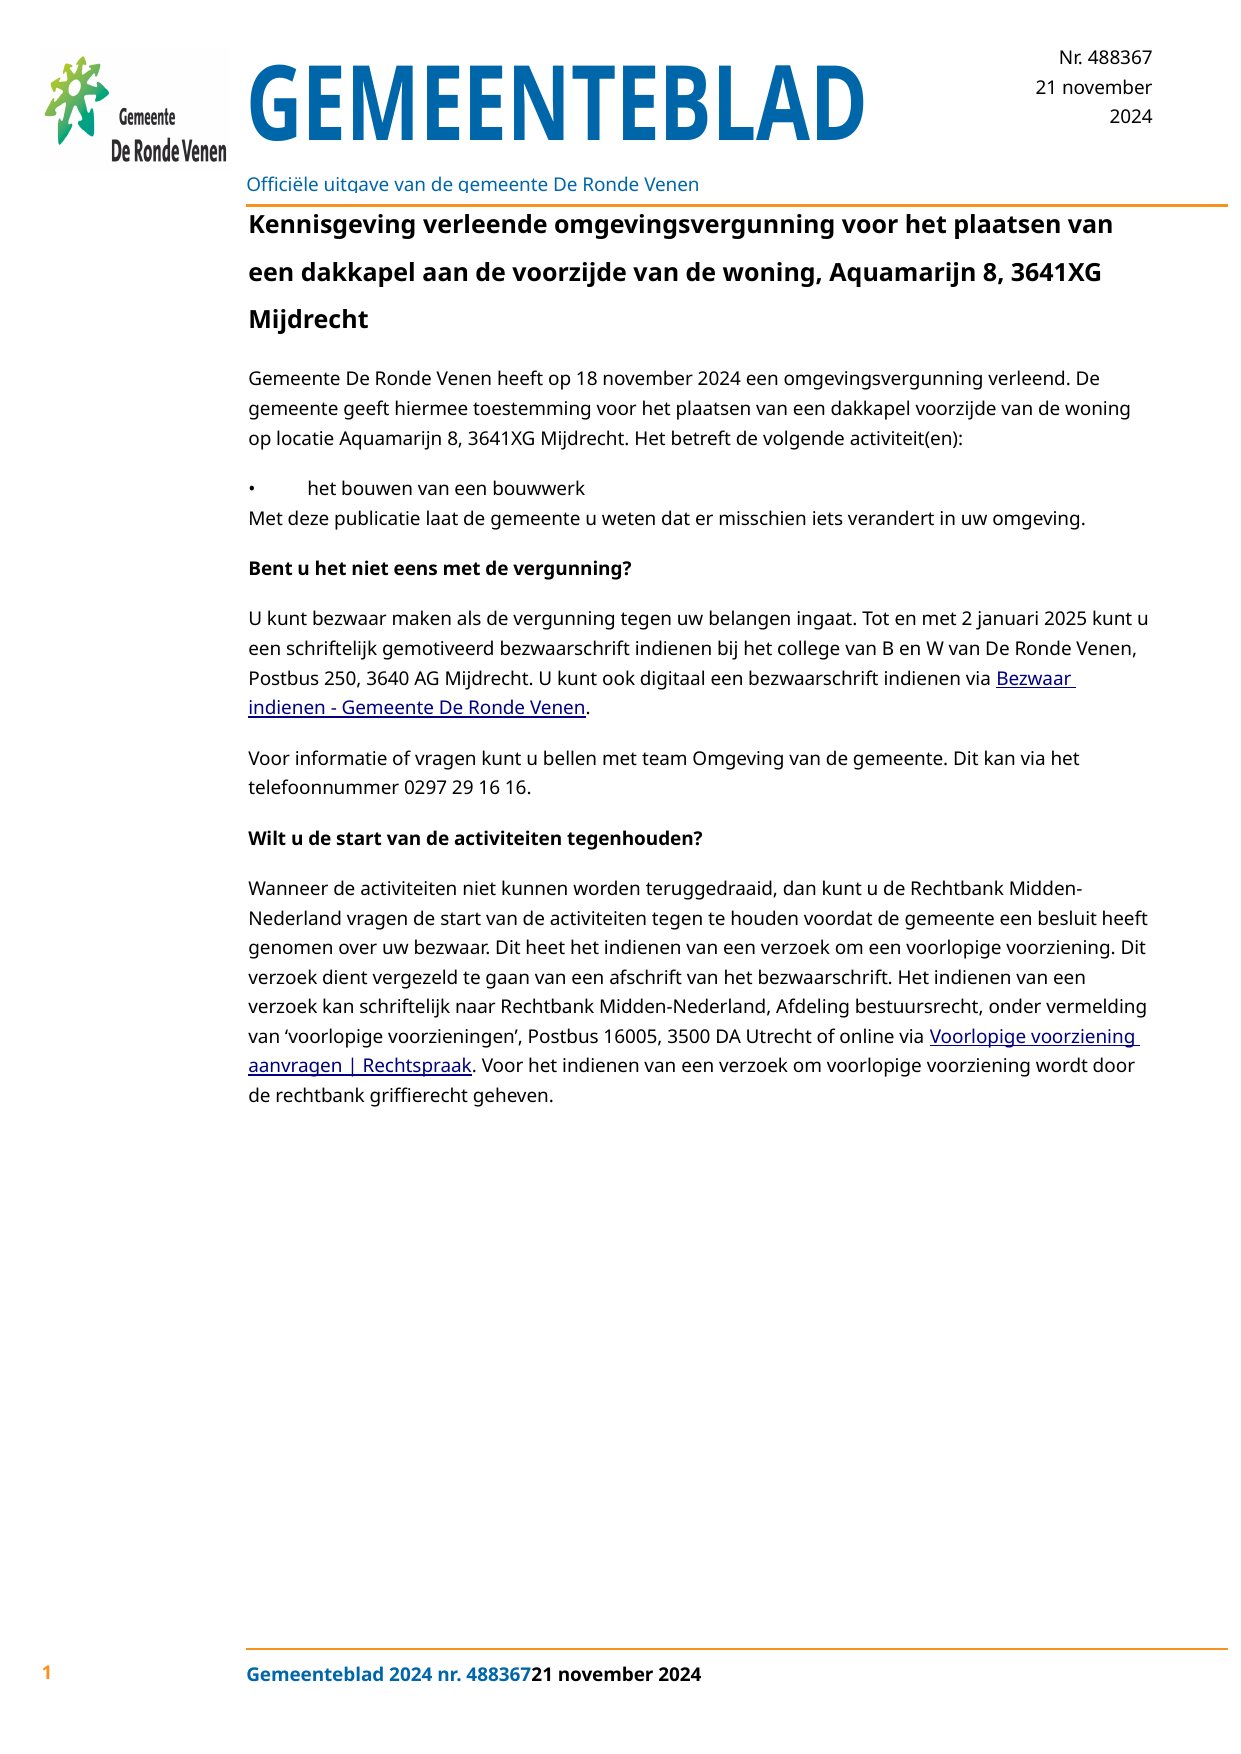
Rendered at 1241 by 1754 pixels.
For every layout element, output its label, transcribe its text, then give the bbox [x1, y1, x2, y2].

list het bouwen van een bouwwerk [248, 475, 1152, 501]
text Voor informatie of vragen kunt u bellen met team Omgeving van de gemeente. Dit kan via het telefoonnummer 0297 29 16 16. [248, 745, 1152, 800]
text Gemeente De Ronde Venen heeft op 18 november 2024 een omgevingsvergunning verleend. De gemeente geeft hiermee toestemming voor het plaatsen van een dakkapel voorzijde van de woning op locatie Aquamarijn 8, 3641XG Mijdrecht. Het betreft de volgende activiteit(en): [248, 366, 1152, 450]
text Wanneer de activiteiten niet kunnen worden teruggedraaid, dan kunt u de Rechtbank Midden-Nederland vragen de start van de activiteiten tegen te houden voordat de gemeente een besluit heeft genomen over uw bezwaar. Dit heet het indienen van een verzoek om een voorlopige voorziening. Dit verzoek dient vergezeld te gaan van een afschrift van het bezwaarschrift. Het indienen van een verzoek kan schriftelijk naar Rechtbank Midden-Nederland, Afdeling bestuursrecht, onder vermelding van ‘voorlopige voorzieningen’, Postbus 16005, 3500 DA Utrecht of online via Voorlopige voorziening aanvragen | Rechtspraak. Voor het indienen van een verzoek om voorlopige voorziening wordt door de rechtbank griffierecht geheven. [248, 875, 1152, 1108]
text Kennisgeving verleende omgevingsvergunning voor het plaatsen van een dakkapel aan de voorzijde van de woning, Aquamarijn 8, 3641XG Mijdrecht [248, 207, 1152, 336]
text Met deze publicatie laat de gemeente u weten dat er misschien iets verandert in uw omgeving. [248, 505, 1152, 530]
text Wilt u de start van de activiteiten tegenhouden? [248, 825, 1152, 850]
picture [41, 47, 231, 172]
text U kunt bezwaar maken als de vergunning tegen uw belangen ingaat. Tot en met 2 januari 2025 kunt u een schriftelijk gemotiveerd bezwaarschrift indienen bij het college van B en W van De Ronde Venen, Postbus 250, 3640 AG Mijdrecht. U kunt ook digitaal een bezwaarschrift indienen via Bezwaar indienen - Gemeente De Ronde Venen. [248, 606, 1152, 720]
text Bent u het niet eens met de vergunning? [248, 555, 1152, 581]
